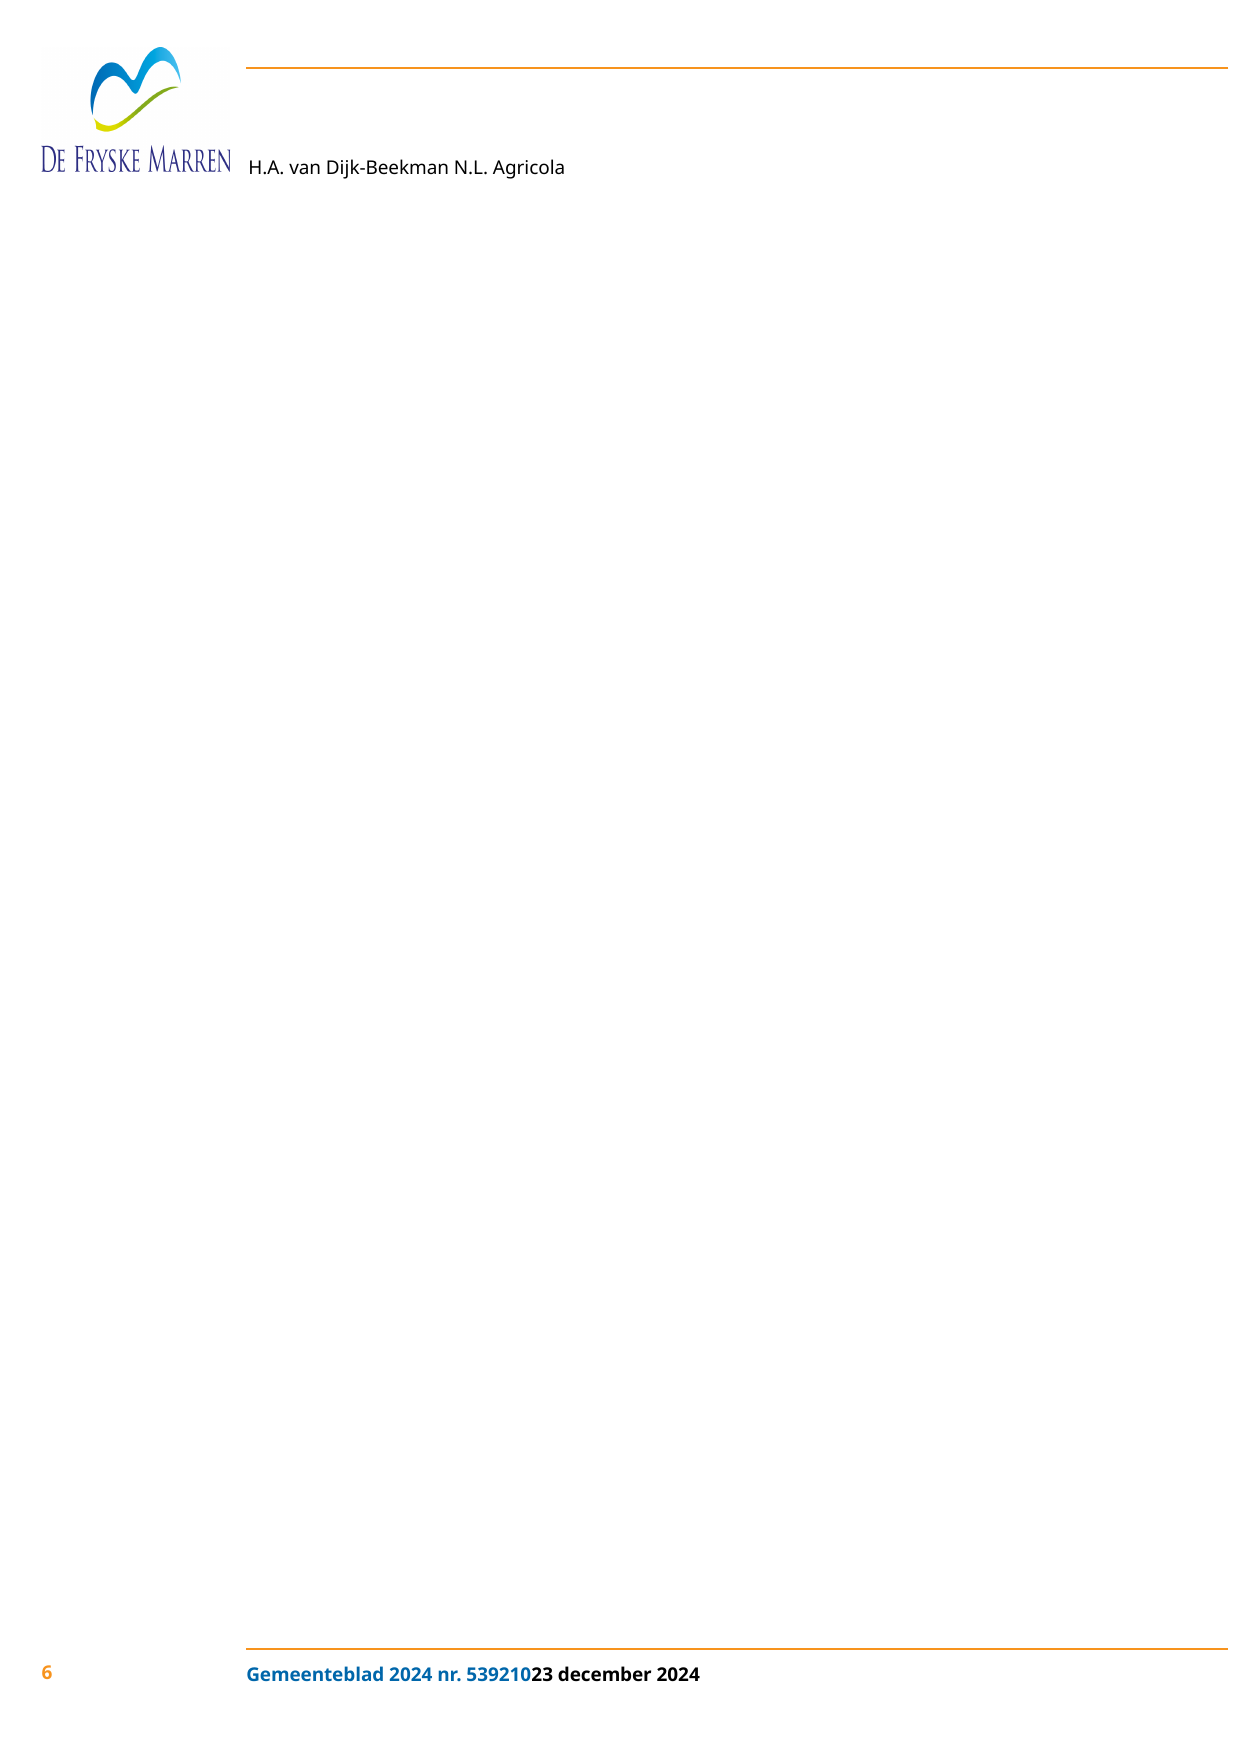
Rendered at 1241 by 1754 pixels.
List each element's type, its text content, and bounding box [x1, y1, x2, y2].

picture [41, 47, 231, 172]
text H.A. van Dijk-Beekman N.L. Agricola [248, 154, 1152, 180]
